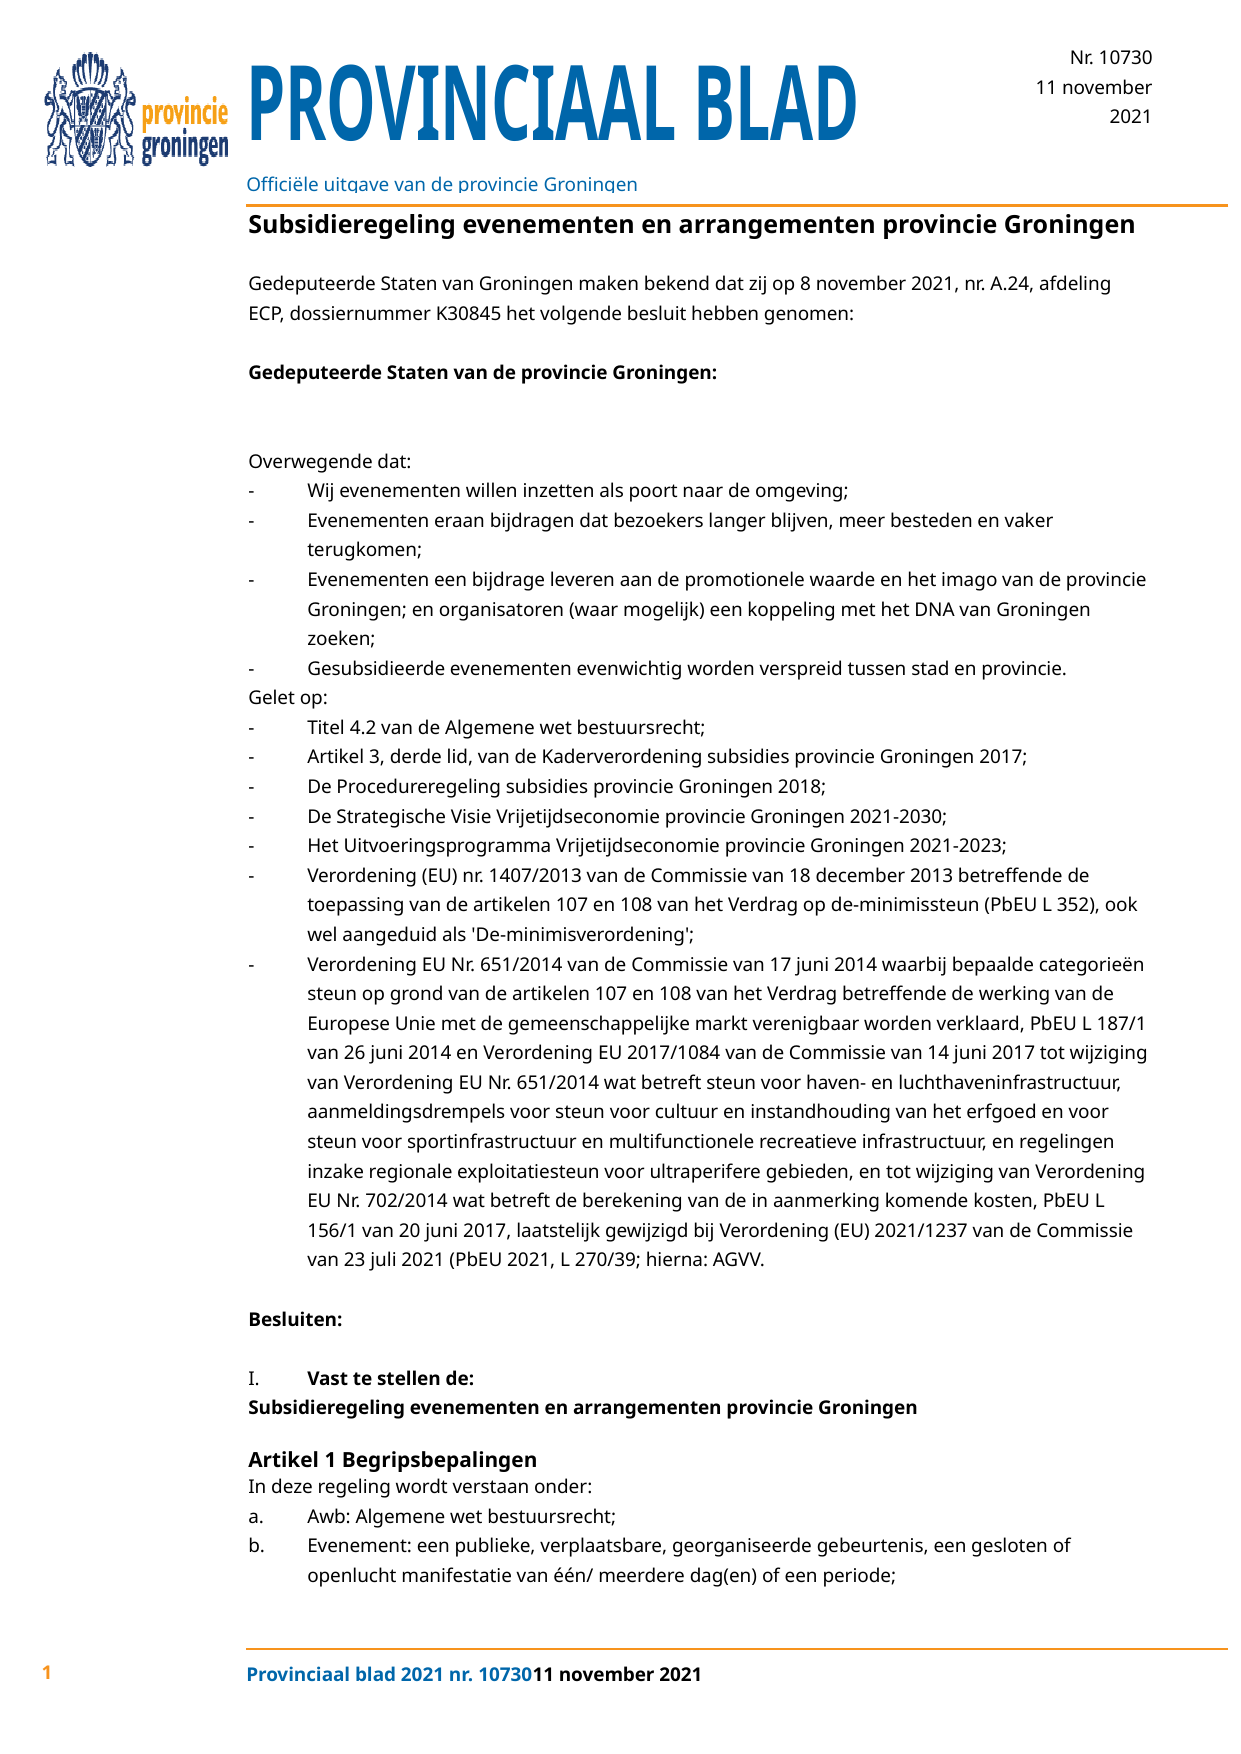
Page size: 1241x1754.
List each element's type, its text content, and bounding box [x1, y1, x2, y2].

list Evenement: een publieke, verplaatsbare, georganiseerde gebeurtenis, een gesloten of openlucht manifestatie van één/ meerdere dag(en) of een periode; [248, 1532, 1152, 1588]
list De Strategische Visie Vrijetijdseconomie provincie Groningen 2021-2030; [248, 803, 1152, 828]
list Evenementen eraan bijdragen dat bezoekers langer blijven, meer besteden en vaker terugkomen; [248, 507, 1152, 562]
text Subsidieregeling evenementen en arrangementen provincie Groningen [248, 1394, 1152, 1420]
list Vast te stellen de: [248, 1365, 1152, 1391]
picture [41, 47, 231, 172]
list Gesubsidieerde evenementen evenwichtig worden verspreid tussen stad en provincie. [248, 655, 1152, 681]
list Verordening (EU) nr. 1407/2013 van de Commissie van 18 december 2013 betreffende de toepassing van de artikelen 107 en 108 van het Verdrag op de-minimissteun (PbEU L 352), ook wel aangeduid als 'De-minimisverordening'; [248, 862, 1152, 947]
text Overwegende dat: [248, 448, 1152, 473]
list Het Uitvoeringsprogramma Vrijetijdseconomie provincie Groningen 2021-2023; [248, 832, 1152, 858]
list Titel 4.2 van de Algemene wet bestuursrecht; [248, 714, 1152, 740]
text Subsidieregeling evenementen en arrangementen provincie Groningen [248, 207, 1152, 241]
text Gelet op: [248, 684, 1152, 710]
text Besluiten: [248, 1306, 1152, 1331]
text In deze regeling wordt verstaan onder: [248, 1473, 1152, 1499]
text Gedeputeerde Staten van Groningen maken bekend dat zij op 8 november 2021, nr. A.24, afdeling ECP, dossiernummer K30845 het volgende besluit hebben genomen: [248, 270, 1152, 326]
text Artikel 1 Begripsbepalingen [248, 1445, 1152, 1473]
list Artikel 3, derde lid, van de Kaderverordening subsidies provincie Groningen 2017; [248, 744, 1152, 769]
list Evenementen een bijdrage leveren aan de promotionele waarde en het imago van de provincie Groningen; en organisatoren (waar mogelijk) een koppeling met het DNA van Groningen zoeken; [248, 566, 1152, 651]
text Gedeputeerde Staten van de provincie Groningen: [248, 359, 1152, 385]
list Verordening EU Nr. 651/2014 van de Commissie van 17 juni 2014 waarbij bepaalde categorieën steun op grond van de artikelen 107 en 108 van het Verdrag betreffende de werking van de Europese Unie met de gemeenschappelijke markt verenigbaar worden verklaard, PbEU L 187/1 van 26 juni 2014 en Verordening EU 2017/1084 van de Commissie van 14 juni 2017 tot wijziging van Verordening EU Nr. 651/2014 wat betreft steun voor haven- en luchthaveninfrastructuur, aanmeldingsdrempels voor steun voor cultuur en instandhouding van het erfgoed en voor steun voor sportinfrastructuur en multifunctionele recreatieve infrastructuur, en regelingen inzake regionale exploitatiesteun voor ultraperifere gebieden, en tot wijziging van Verordening EU Nr. 702/2014 wat betreft de berekening van de in aanmerking komende kosten, PbEU L 156/1 van 20 juni 2017, laatstelijk gewijzigd bij Verordening (EU) 2021/1237 van de Commissie van 23 juli 2021 (PbEU 2021, L 270/39; hierna: AGVV. [248, 951, 1152, 1272]
list De Procedureregeling subsidies provincie Groningen 2018; [248, 773, 1152, 799]
list Awb: Algemene wet bestuursrecht; [248, 1503, 1152, 1529]
list Wij evenementen willen inzetten als poort naar de omgeving; [248, 477, 1152, 503]
